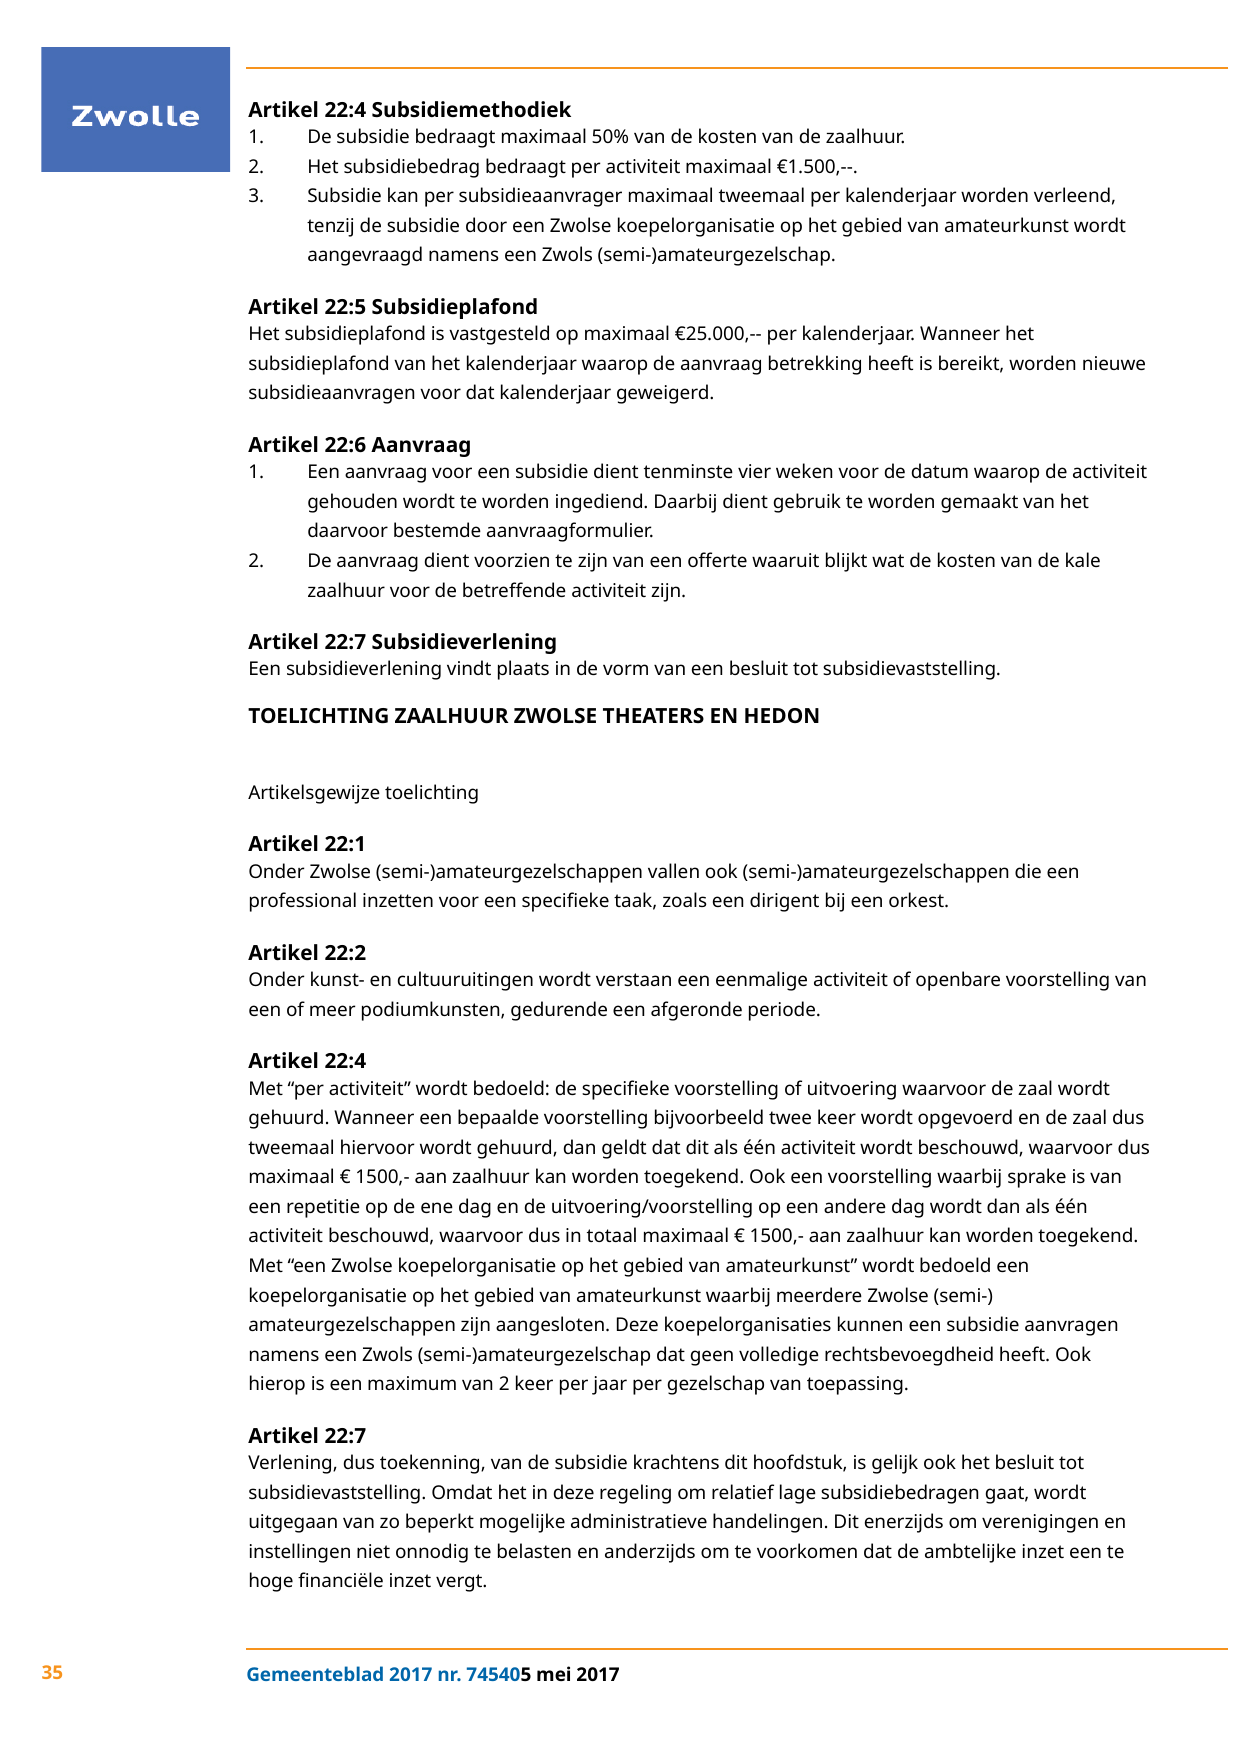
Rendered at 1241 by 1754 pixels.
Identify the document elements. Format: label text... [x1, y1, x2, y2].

text Artikelsgewijze toelichting [248, 779, 1152, 805]
text Artikel 22:1 [248, 829, 1152, 858]
text Met “per activiteit” wordt bedoeld: de specifieke voorstelling of uitvoering waarvoor de zaal wordt gehuurd. Wanneer een bepaalde voorstelling bijvoorbeeld twee keer wordt opgevoerd en de zaal dus tweemaal hiervoor wordt gehuurd, dan geldt dat dit als één activiteit wordt beschouwd, waarvoor dus maximaal € 1500,- aan zaalhuur kan worden toegekend. Ook een voorstelling waarbij sprake is van een repetitie op de ene dag en de uitvoering/voorstelling op een andere dag wordt dan als één activiteit beschouwd, waarvoor dus in totaal maximaal € 1500,- aan zaalhuur kan worden toegekend. [248, 1075, 1152, 1248]
text Onder kunst- en cultuuruitingen wordt verstaan een eenmalige activiteit of openbare voorstelling van een of meer podiumkunsten, gedurende een afgeronde periode. [248, 966, 1152, 1022]
list De subsidie bedraagt maximaal 50% van de kosten van de zaalhuur. [248, 123, 1152, 149]
text Het subsidieplafond is vastgesteld op maximaal €25.000,-- per kalenderjaar. Wanneer het subsidieplafond van het kalenderjaar waarop de aanvraag betrekking heeft is bereikt, worden nieuwe subsidieaanvragen voor dat kalenderjaar geweigerd. [248, 320, 1152, 405]
text Een subsidieverlening vindt plaats in de vorm van een besluit tot subsidievaststelling. [248, 656, 1152, 681]
text Artikel 22:4 [248, 1046, 1152, 1075]
text Artikel 22:4 Subsidiemethodiek [248, 95, 1152, 123]
text Artikel 22:7 Subsidieverlening [248, 627, 1152, 656]
list De aanvraag dient voorzien te zijn van een offerte waaruit blijkt wat de kosten van de kale zaalhuur voor de betreffende activiteit zijn. [248, 547, 1152, 602]
text TOELICHTING ZAALHUUR ZWOLSE THEATERS EN HEDON [248, 701, 1152, 730]
picture [41, 47, 231, 172]
list Subsidie kan per subsidieaanvrager maximaal tweemaal per kalenderjaar worden verleend, tenzij de subsidie door een Zwolse koepelorganisatie op het gebied van amateurkunst wordt aangevraagd namens een Zwols (semi-)amateurgezelschap. [248, 182, 1152, 267]
list Het subsidiebedrag bedraagt per activiteit maximaal €1.500,--. [248, 153, 1152, 178]
text Onder Zwolse (semi-)amateurgezelschappen vallen ook (semi-)amateurgezelschappen die een professional inzetten voor een specifieke taak, zoals een dirigent bij een orkest. [248, 858, 1152, 913]
text Artikel 22:6 Aanvraag [248, 430, 1152, 458]
text Met “een Zwolse koepelorganisatie op het gebied van amateurkunst” wordt bedoeld een koepelorganisatie op het gebied van amateurkunst waarbij meerdere Zwolse (semi-) amateurgezelschappen zijn aangesloten. Deze koepelorganisaties kunnen een subsidie aanvragen namens een Zwols (semi-)amateurgezelschap dat geen volledige rechtsbevoegdheid heeft. Ook hierop is een maximum van 2 keer per jaar per gezelschap van toepassing. [248, 1252, 1152, 1396]
text Artikel 22:7 [248, 1421, 1152, 1449]
list Een aanvraag voor een subsidie dient tenminste vier weken voor de datum waarop de activiteit gehouden wordt te worden ingediend. Daarbij dient gebruik te worden gemaakt van het daarvoor bestemde aanvraagformulier. [248, 458, 1152, 543]
text Artikel 22:5 Subsidieplafond [248, 292, 1152, 320]
text Verlening, dus toekenning, van de subsidie krachtens dit hoofdstuk, is gelijk ook het besluit tot subsidievaststelling. Omdat het in deze regeling om relatief lage subsidiebedragen gaat, wordt uitgegaan van zo beperkt mogelijke administratieve handelingen. Dit enerzijds om verenigingen en instellingen niet onnodig te belasten en anderzijds om te voorkomen dat de ambtelijke inzet een te hoge financiële inzet vergt. [248, 1449, 1152, 1593]
text Artikel 22:2 [248, 938, 1152, 966]
